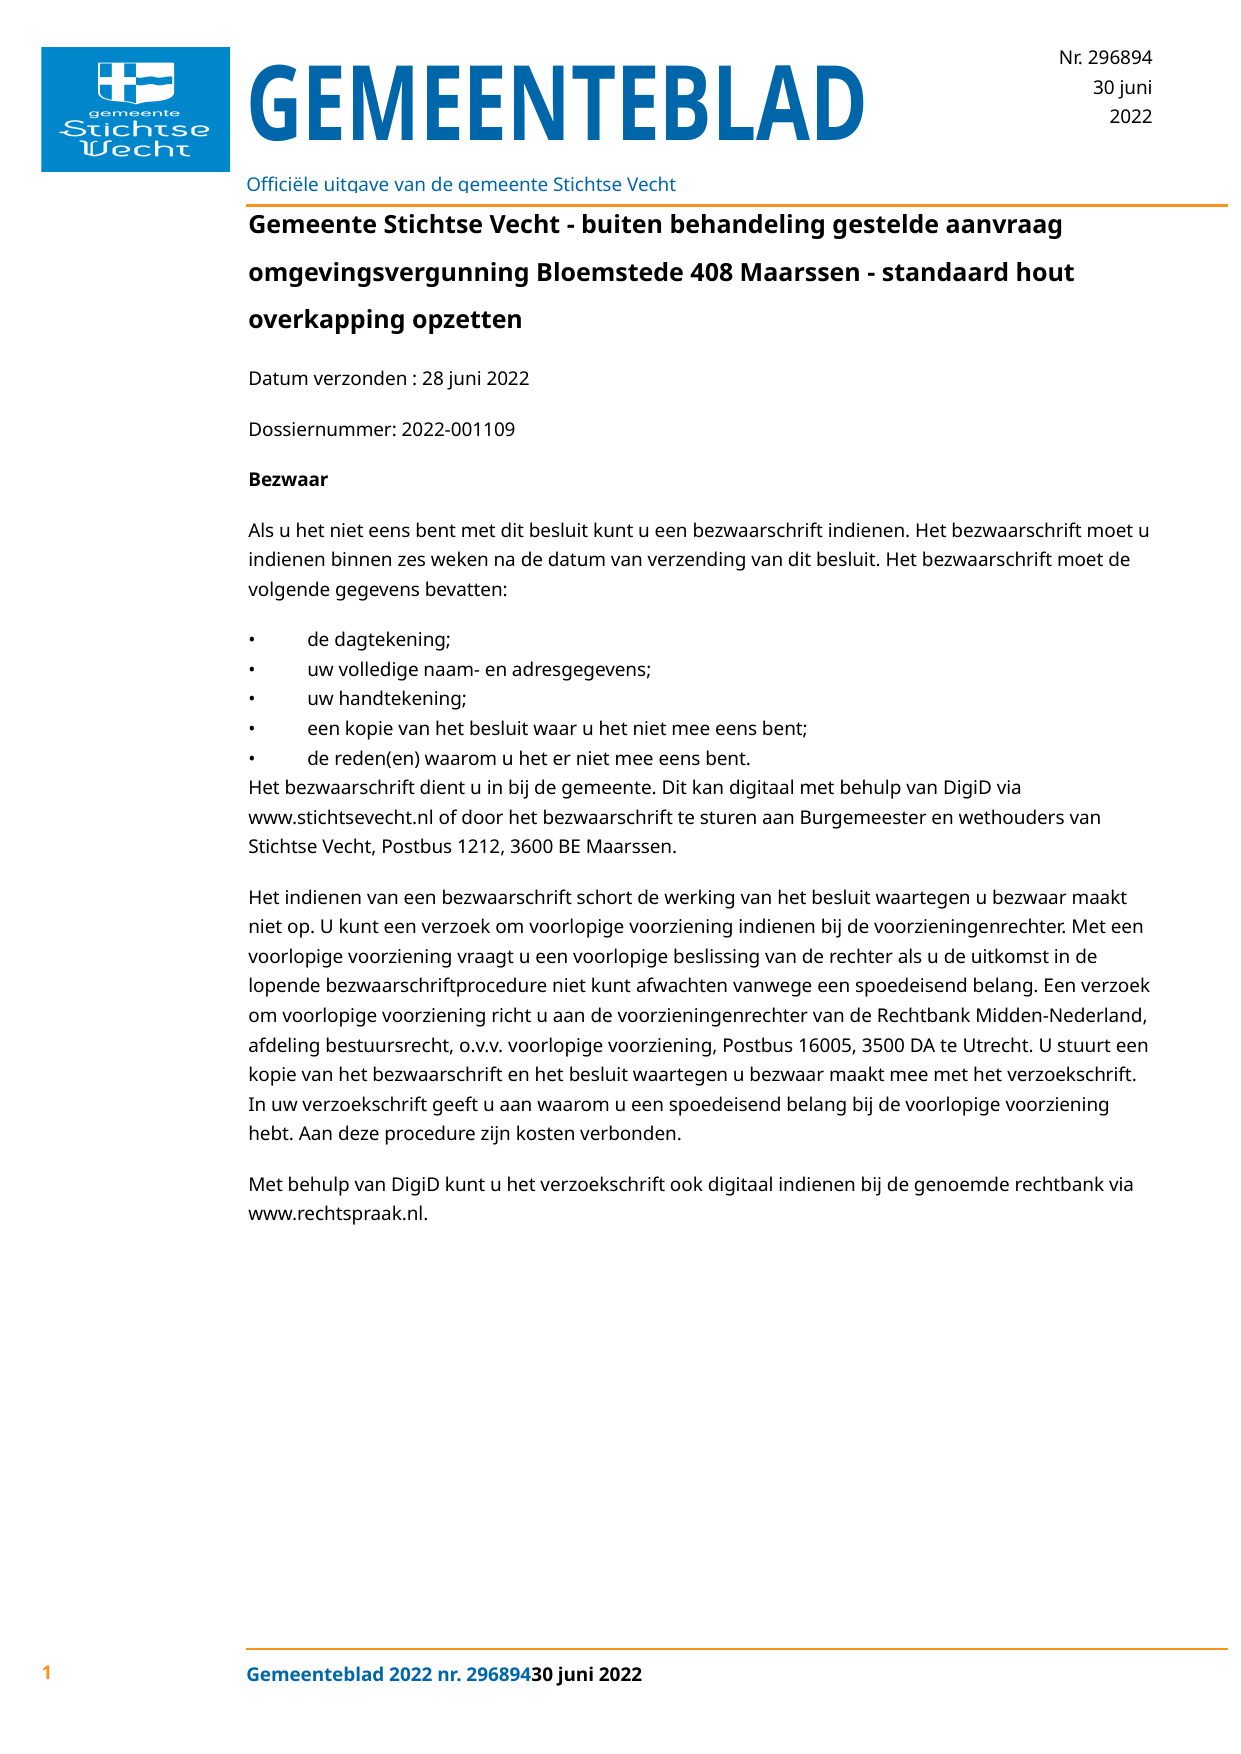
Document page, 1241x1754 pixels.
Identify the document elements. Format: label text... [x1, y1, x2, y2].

text Met behulp van DigiD kunt u het verzoekschrift ook digitaal indienen bij de genoemde rechtbank via www.rechtspraak.nl. [248, 1171, 1152, 1226]
list de dagtekening; [248, 626, 1152, 652]
text Het indienen van een bezwaarschrift schort de werking van het besluit waartegen u bezwaar maakt niet op. U kunt een verzoek om voorlopige voorziening indienen bij de voorzieningenrechter. Met een voorlopige voorziening vraagt u een voorlopige beslissing van de rechter als u de uitkomst in de lopende bezwaarschriftprocedure niet kunt afwachten vanwege een spoedeisend belang. Een verzoek om voorlopige voorziening richt u aan de voorzieningenrechter van de Rechtbank Midden-Nederland, afdeling bestuursrecht, o.v.v. voorlopige voorziening, Postbus 16005, 3500 DA te Utrecht. U stuurt een kopie van het bezwaarschrift en het besluit waartegen u bezwaar maakt mee met het verzoekschrift. In uw verzoekschrift geeft u aan waarom u een spoedeisend belang bij de voorlopige voorziening hebt. Aan deze procedure zijn kosten verbonden. [248, 884, 1152, 1146]
text Als u het niet eens bent met dit besluit kunt u een bezwaarschrift indienen. Het bezwaarschrift moet u indienen binnen zes weken na de datum van verzending van dit besluit. Het bezwaarschrift moet de volgende gegevens bevatten: [248, 517, 1152, 602]
list een kopie van het besluit waar u het niet mee eens bent; [248, 715, 1152, 741]
list uw volledige naam- en adresgegevens; [248, 656, 1152, 682]
text Het bezwaarschrift dient u in bij de gemeente. Dit kan digitaal met behulp van DigiD via www.stichtsevecht.nl of door het bezwaarschrift te sturen aan Burgemeester en wethouders van Stichtse Vecht, Postbus 1212, 3600 BE Maarssen. [248, 774, 1152, 859]
list uw handtekening; [248, 686, 1152, 711]
picture [137, 63, 174, 103]
picture [99, 63, 135, 101]
list de reden(en) waarom u het er niet mee eens bent. [248, 745, 1152, 770]
text Gemeente Stichtse Vecht - buiten behandeling gestelde aanvraag omgevingsvergunning Bloemstede 408 Maarssen - standaard hout overkapping opzetten [248, 207, 1152, 336]
text Dossiernummer: 2022-001109 [248, 416, 1152, 442]
text Datum verzonden : 28 juni 2022 [248, 366, 1152, 391]
text Bezwaar [248, 466, 1152, 492]
